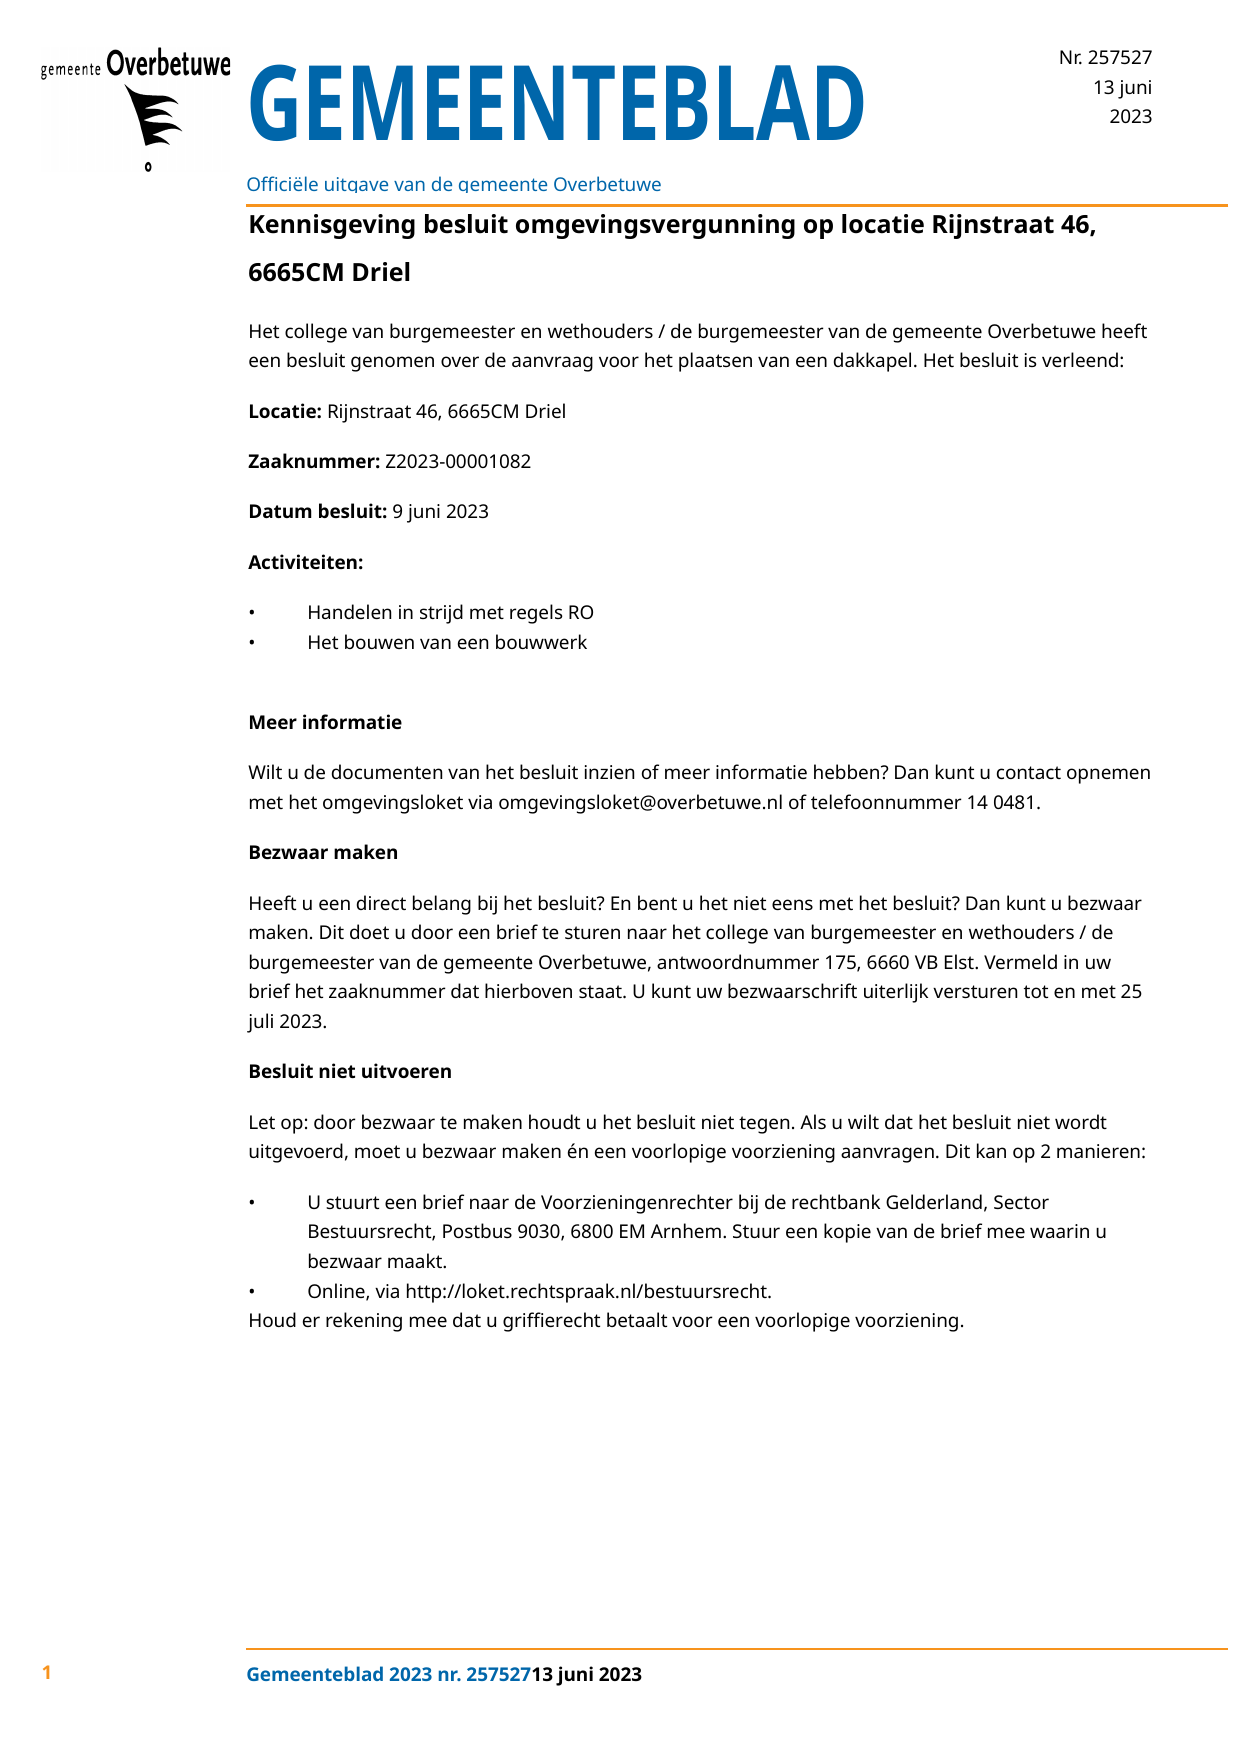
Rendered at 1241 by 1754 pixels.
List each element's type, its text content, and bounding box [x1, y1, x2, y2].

text Kennisgeving besluit omgevingsvergunning op locatie Rijnstraat 46, 6665CM Driel [248, 207, 1152, 288]
list Online, via http://loket.rechtspraak.nl/bestuursrecht. [248, 1278, 1152, 1304]
list U stuurt een brief naar de Voorzieningenrechter bij de rechtbank Gelderland, Sector Bestuursrecht, Postbus 9030, 6800 EM Arnhem. Stuur een kopie van de brief mee waarin u bezwaar maakt. [248, 1189, 1152, 1274]
text Activiteiten: [248, 549, 1152, 575]
list Handelen in strijd met regels RO [248, 599, 1152, 625]
text Besluit niet uitvoeren [248, 1059, 1152, 1084]
text Het college van burgemeester en wethouders / de burgemeester van de gemeente Overbetuwe heeft een besluit genomen over de aanvraag voor het plaatsen van een dakkapel. Het besluit is verleend: [248, 318, 1152, 373]
picture [41, 47, 231, 172]
text Heeft u een direct belang bij het besluit? En bent u het niet eens met het besluit? Dan kunt u bezwaar maken. Dit doet u door een brief te sturen naar het college van burgemeester en wethouders / de burgemeester van de gemeente Overbetuwe, antwoordnummer 175, 6660 VB Elst. Vermeld in uw brief het zaaknummer dat hierboven staat. U kunt uw bezwaarschrift uiterlijk versturen tot en met 25 juli 2023. [248, 890, 1152, 1034]
text Bezwaar maken [248, 839, 1152, 865]
text Houd er rekening mee dat u griffierecht betaalt voor een voorlopige voorziening. [248, 1307, 1152, 1333]
text Let op: door bezwaar te maken houdt u het besluit niet tegen. Als u wilt dat het besluit niet wordt uitgevoerd, moet u bezwaar maken én een voorlopige voorziening aanvragen. Dit kan op 2 manieren: [248, 1109, 1152, 1164]
text Meer informatie [248, 709, 1152, 735]
list Het bouwen van een bouwwerk [248, 629, 1152, 655]
text Wilt u de documenten van het besluit inzien of meer informatie hebben? Dan kunt u contact opnemen met het omgevingsloket via omgevingsloket@overbetuwe.nl of telefoonnummer 14 0481. [248, 759, 1152, 815]
text Datum besluit: 9 juni 2023 [248, 499, 1152, 524]
text Zaaknummer: Z2023-00001082 [248, 448, 1152, 474]
text Locatie: Rijnstraat 46, 6665CM Driel [248, 398, 1152, 424]
